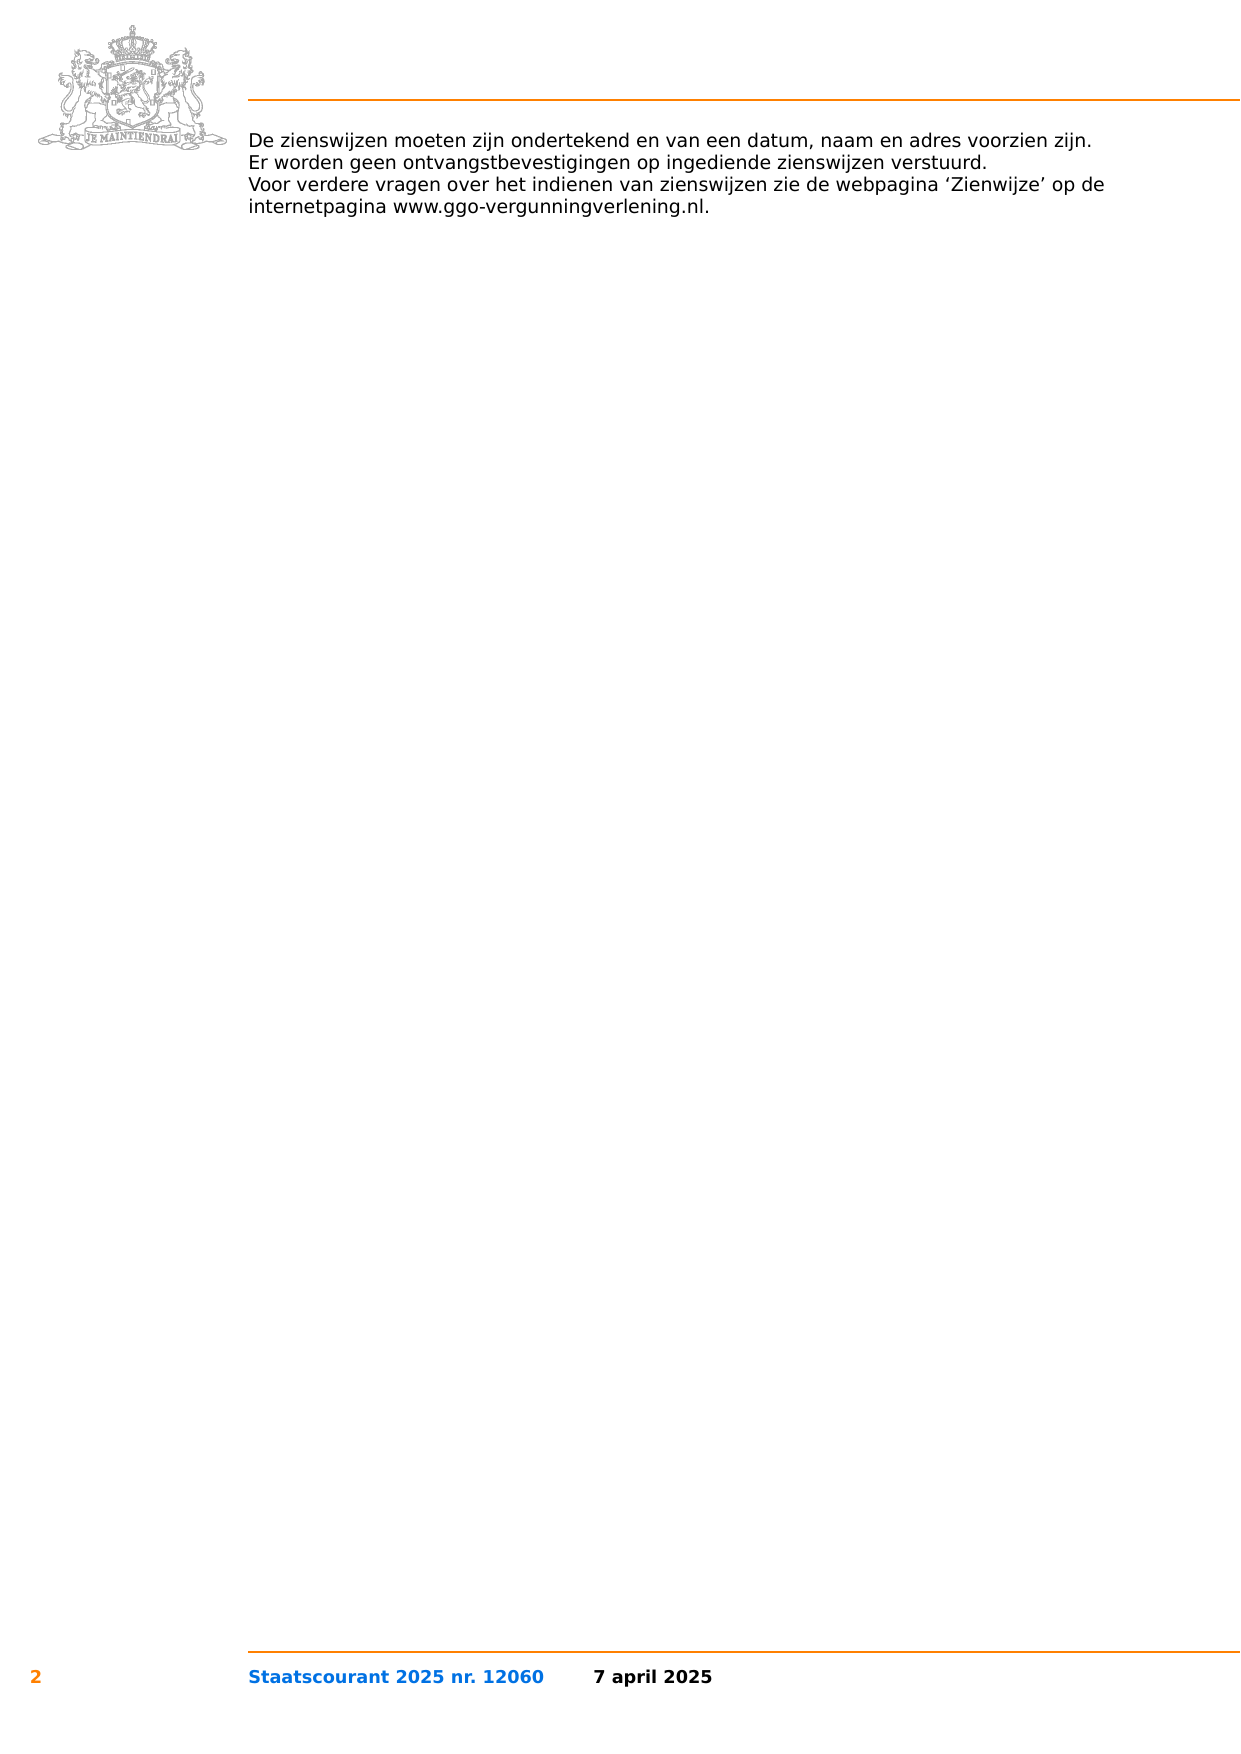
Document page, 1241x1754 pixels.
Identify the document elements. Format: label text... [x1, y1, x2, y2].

text Voor verdere vragen over het indienen van zienswijzen zie de webpagina ‘Zienwijze’ op de internetpagina www.ggo-vergunningverlening.nl. [248, 174, 1163, 218]
text De zienswijzen moeten zijn ondertekend en van een datum, naam en adres voorzien zijn. [248, 130, 1163, 152]
text Er worden geen ontvangstbevestigingen op ingediende zienswijzen verstuurd. [248, 152, 1163, 174]
picture [38, 25, 227, 150]
